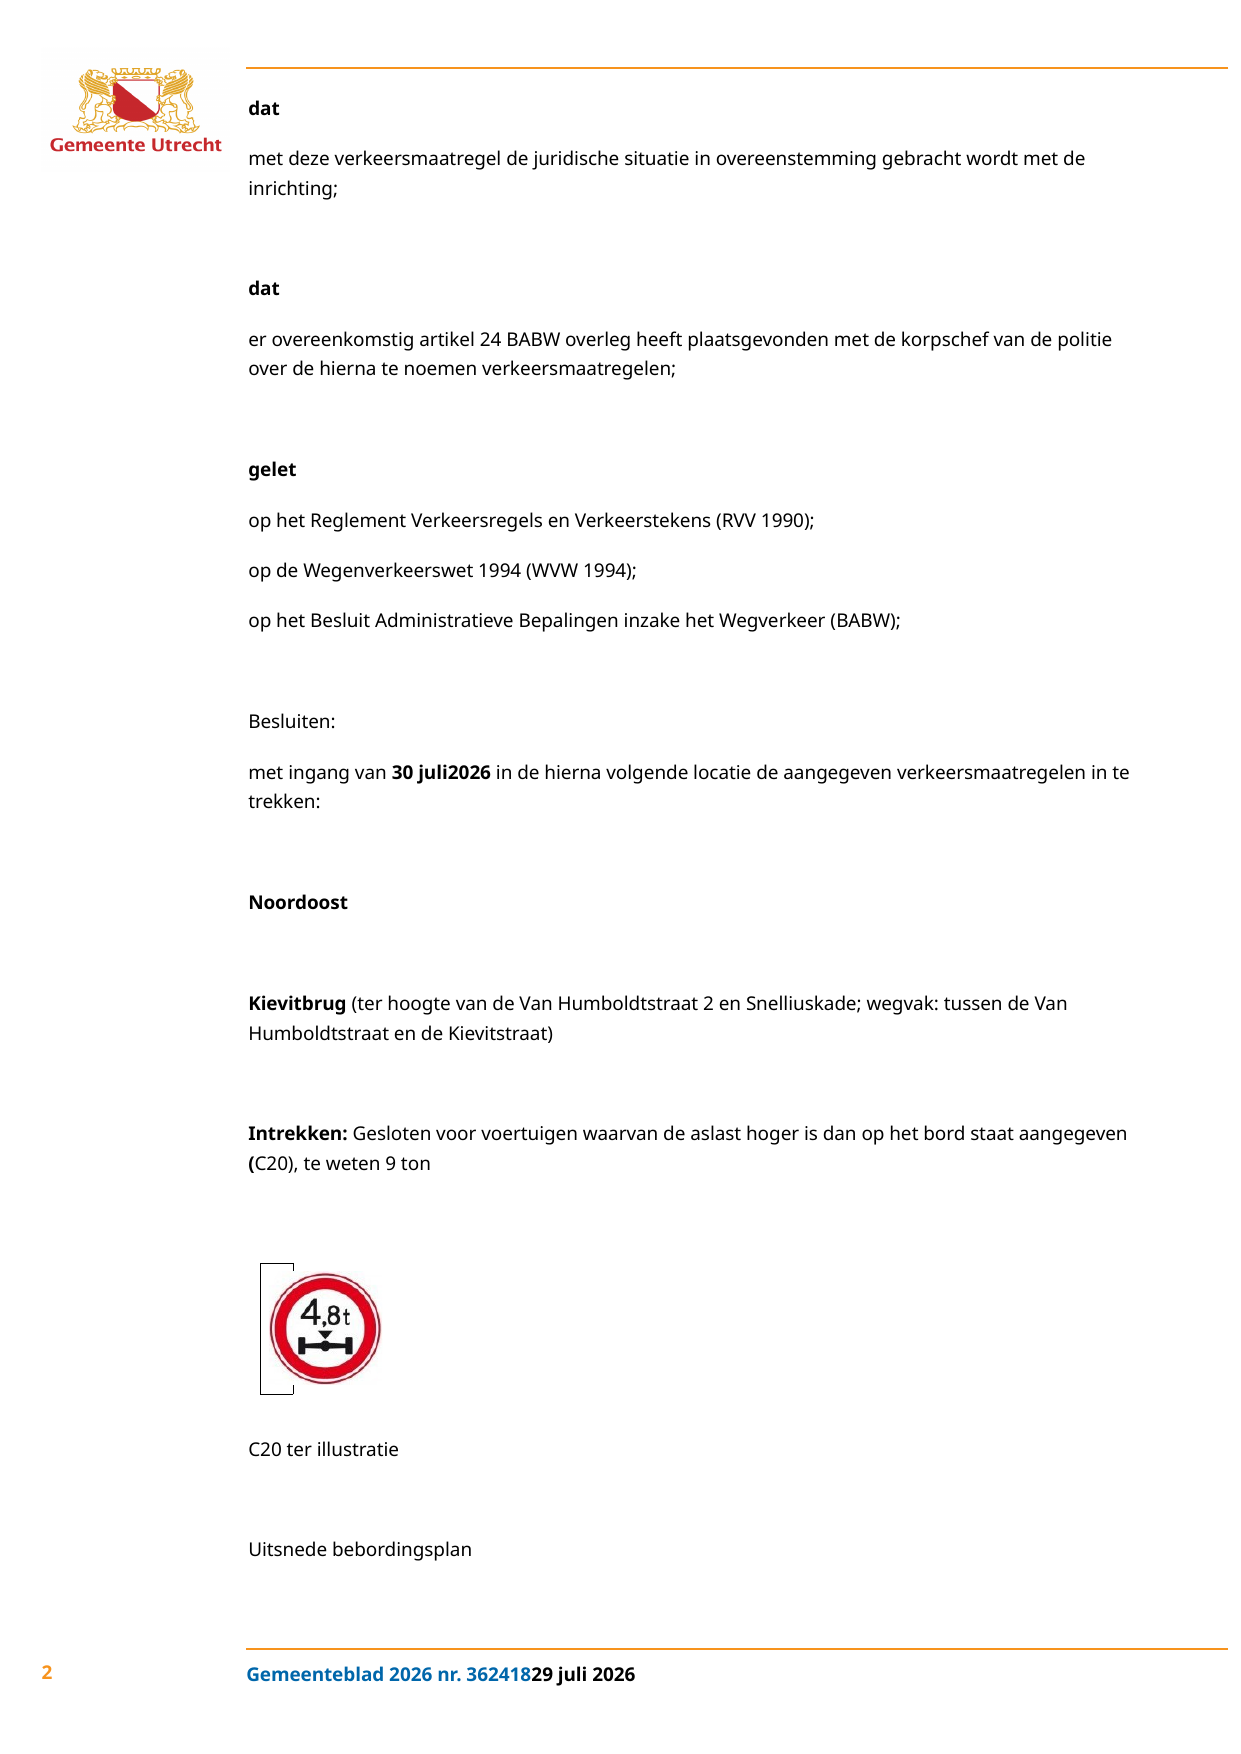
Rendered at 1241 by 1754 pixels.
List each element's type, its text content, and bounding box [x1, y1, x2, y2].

text met deze verkeersmaatregel de juridische situatie in overeenstemming gebracht wordt met de inrichting; [248, 145, 1152, 201]
text op het Besluit Administratieve Bepalingen inzake het Wegverkeer (BABW); [248, 608, 1152, 633]
text er overeenkomstig artikel 24 BABW overleg heeft plaatsgevonden met de korpschef van de politie over de hierna te noemen verkeersmaatregelen; [248, 326, 1152, 381]
text op het Reglement Verkeersregels en Verkeerstekens (RVV 1990); [248, 507, 1152, 533]
text Uitsnede bebordingsplan [248, 1537, 1152, 1562]
picture [268, 1271, 383, 1385]
text Intrekken: Gesloten voor voertuigen waarvan de aslast hoger is dan op het bord staat aangegeven (C20), te weten 9 ton [248, 1121, 1152, 1176]
text op de Wegenverkeerswet 1994 (WVW 1994); [248, 557, 1152, 583]
picture [41, 47, 231, 172]
text C20 ter illustratie [248, 1436, 1152, 1462]
text dat [248, 95, 1152, 121]
text Besluiten: [248, 708, 1152, 734]
text dat [248, 276, 1152, 301]
text Kievitbrug (ter hoogte van de Van Humboldtstraat 2 en Snelliuskade; wegvak: tussen de Van Humboldtstraat en de Kievitstraat) [248, 990, 1152, 1046]
text Noordoost [248, 889, 1152, 915]
text met ingang van 30 juli2026 in de hierna volgende locatie de aangegeven verkeersmaatregelen in te trekken: [248, 759, 1152, 814]
text gelet [248, 456, 1152, 482]
